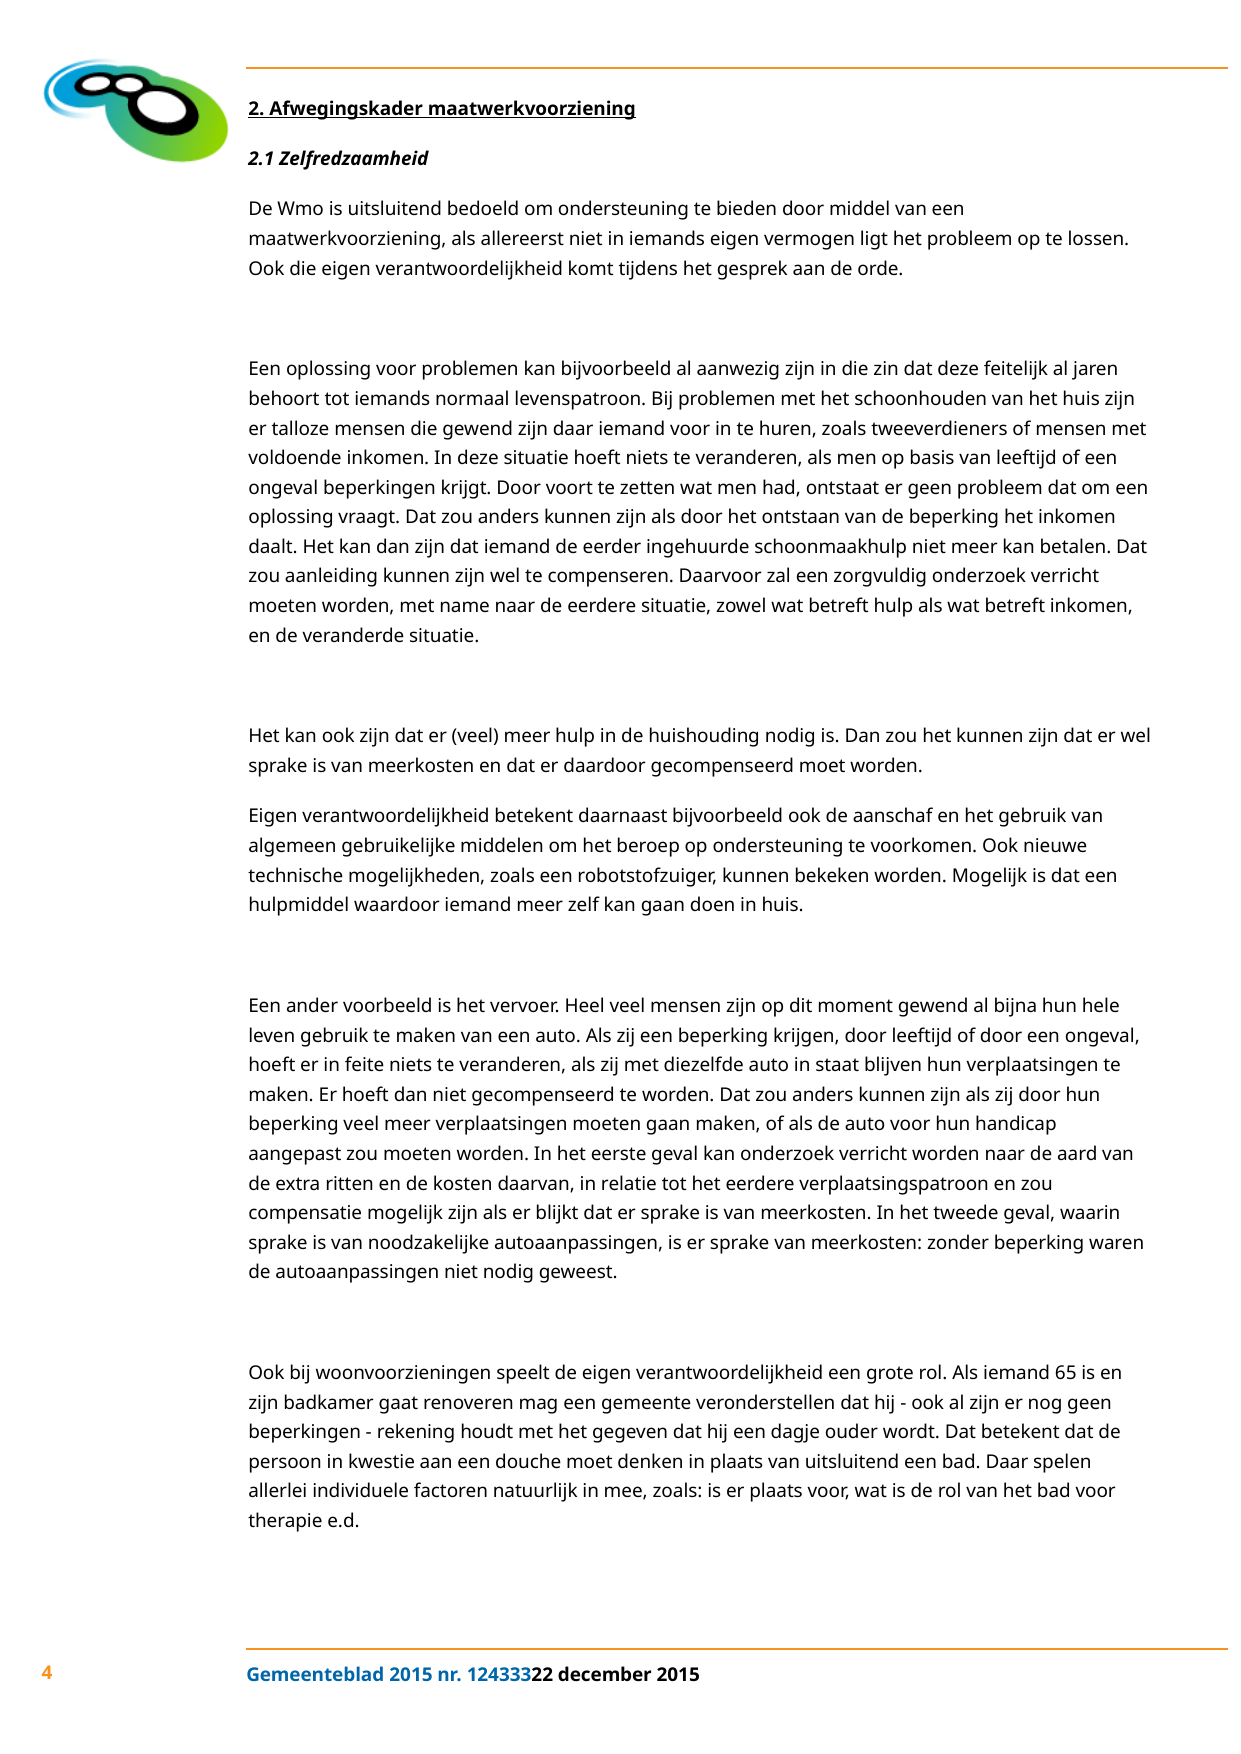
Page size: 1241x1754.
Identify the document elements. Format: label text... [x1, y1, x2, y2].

text Eigen verantwoordelijkheid betekent daarnaast bijvoorbeeld ook de aanschaf en het gebruik van algemeen gebruikelijke middelen om het beroep op ondersteuning te voorkomen. Ook nieuwe technische mogelijkheden, zoals een robotstofzuiger, kunnen bekeken worden. Mogelijk is dat een hulpmiddel waardoor iemand meer zelf kan gaan doen in huis. [248, 803, 1152, 917]
text 2.1 Zelfredzaamheid [248, 145, 1152, 171]
picture [41, 47, 231, 172]
text Ook bij woonvoorzieningen speelt de eigen verantwoordelijkheid een grote rol. Als iemand 65 is en zijn badkamer gaat renoveren mag een gemeente veronderstellen dat hij - ook al zijn er nog geen beperkingen - rekening houdt met het gegeven dat hij een dagje ouder wordt. Dat betekent dat de persoon in kwestie aan een douche moet denken in plaats van uitsluitend een bad. Daar spelen allerlei individuele factoren natuurlijk in mee, zoals: is er plaats voor, wat is de rol van het bad voor therapie e.d. [248, 1359, 1152, 1533]
text De Wmo is uitsluitend bedoeld om ondersteuning te bieden door middel van een maatwerkvoorziening, als allereerst niet in iemands eigen vermogen ligt het probleem op te lossen. Ook die eigen verantwoordelijkheid komt tijdens het gesprek aan de orde. [248, 196, 1152, 281]
text Het kan ook zijn dat er (veel) meer hulp in de huishouding nodig is. Dan zou het kunnen zijn dat er wel sprake is van meerkosten en dat er daardoor gecompenseerd moet worden. [248, 723, 1152, 778]
text 2. Afwegingskader maatwerkvoorziening [248, 95, 1152, 121]
text Een oplossing voor problemen kan bijvoorbeeld al aanwezig zijn in die zin dat deze feitelijk al jaren behoort tot iemands normaal levenspatroon. Bij problemen met het schoonhouden van het huis zijn er talloze mensen die gewend zijn daar iemand voor in te huren, zoals tweeverdieners of mensen met voldoende inkomen. In deze situatie hoeft niets te veranderen, als men op basis van leeftijd of een ongeval beperkingen krijgt. Door voort te zetten wat men had, ontstaat er geen probleem dat om een oplossing vraagt. Dat zou anders kunnen zijn als door het ontstaan van de beperking het inkomen daalt. Het kan dan zijn dat iemand de eerder ingehuurde schoonmaakhulp niet meer kan betalen. Dat zou aanleiding kunnen zijn wel te compenseren. Daarvoor zal een zorgvuldig onderzoek verricht moeten worden, met name naar de eerdere situatie, zowel wat betreft hulp als wat betreft inkomen, en de veranderde situatie. [248, 356, 1152, 648]
text Een ander voorbeeld is het vervoer. Heel veel mensen zijn op dit moment gewend al bijna hun hele leven gebruik te maken van een auto. Als zij een beperking krijgen, door leeftijd of door een ongeval, hoeft er in feite niets te veranderen, als zij met diezelfde auto in staat blijven hun verplaatsingen te maken. Er hoeft dan niet gecompenseerd te worden. Dat zou anders kunnen zijn als zij door hun beperking veel meer verplaatsingen moeten gaan maken, of als de auto voor hun handicap aangepast zou moeten worden. In het eerste geval kan onderzoek verricht worden naar de aard van de extra ritten en de kosten daarvan, in relatie tot het eerdere verplaatsingspatroon en zou compensatie mogelijk zijn als er blijkt dat er sprake is van meerkosten. In het tweede geval, waarin sprake is van noodzakelijke autoaanpassingen, is er sprake van meerkosten: zonder beperking waren de autoaanpassingen niet nodig geweest. [248, 992, 1152, 1284]
